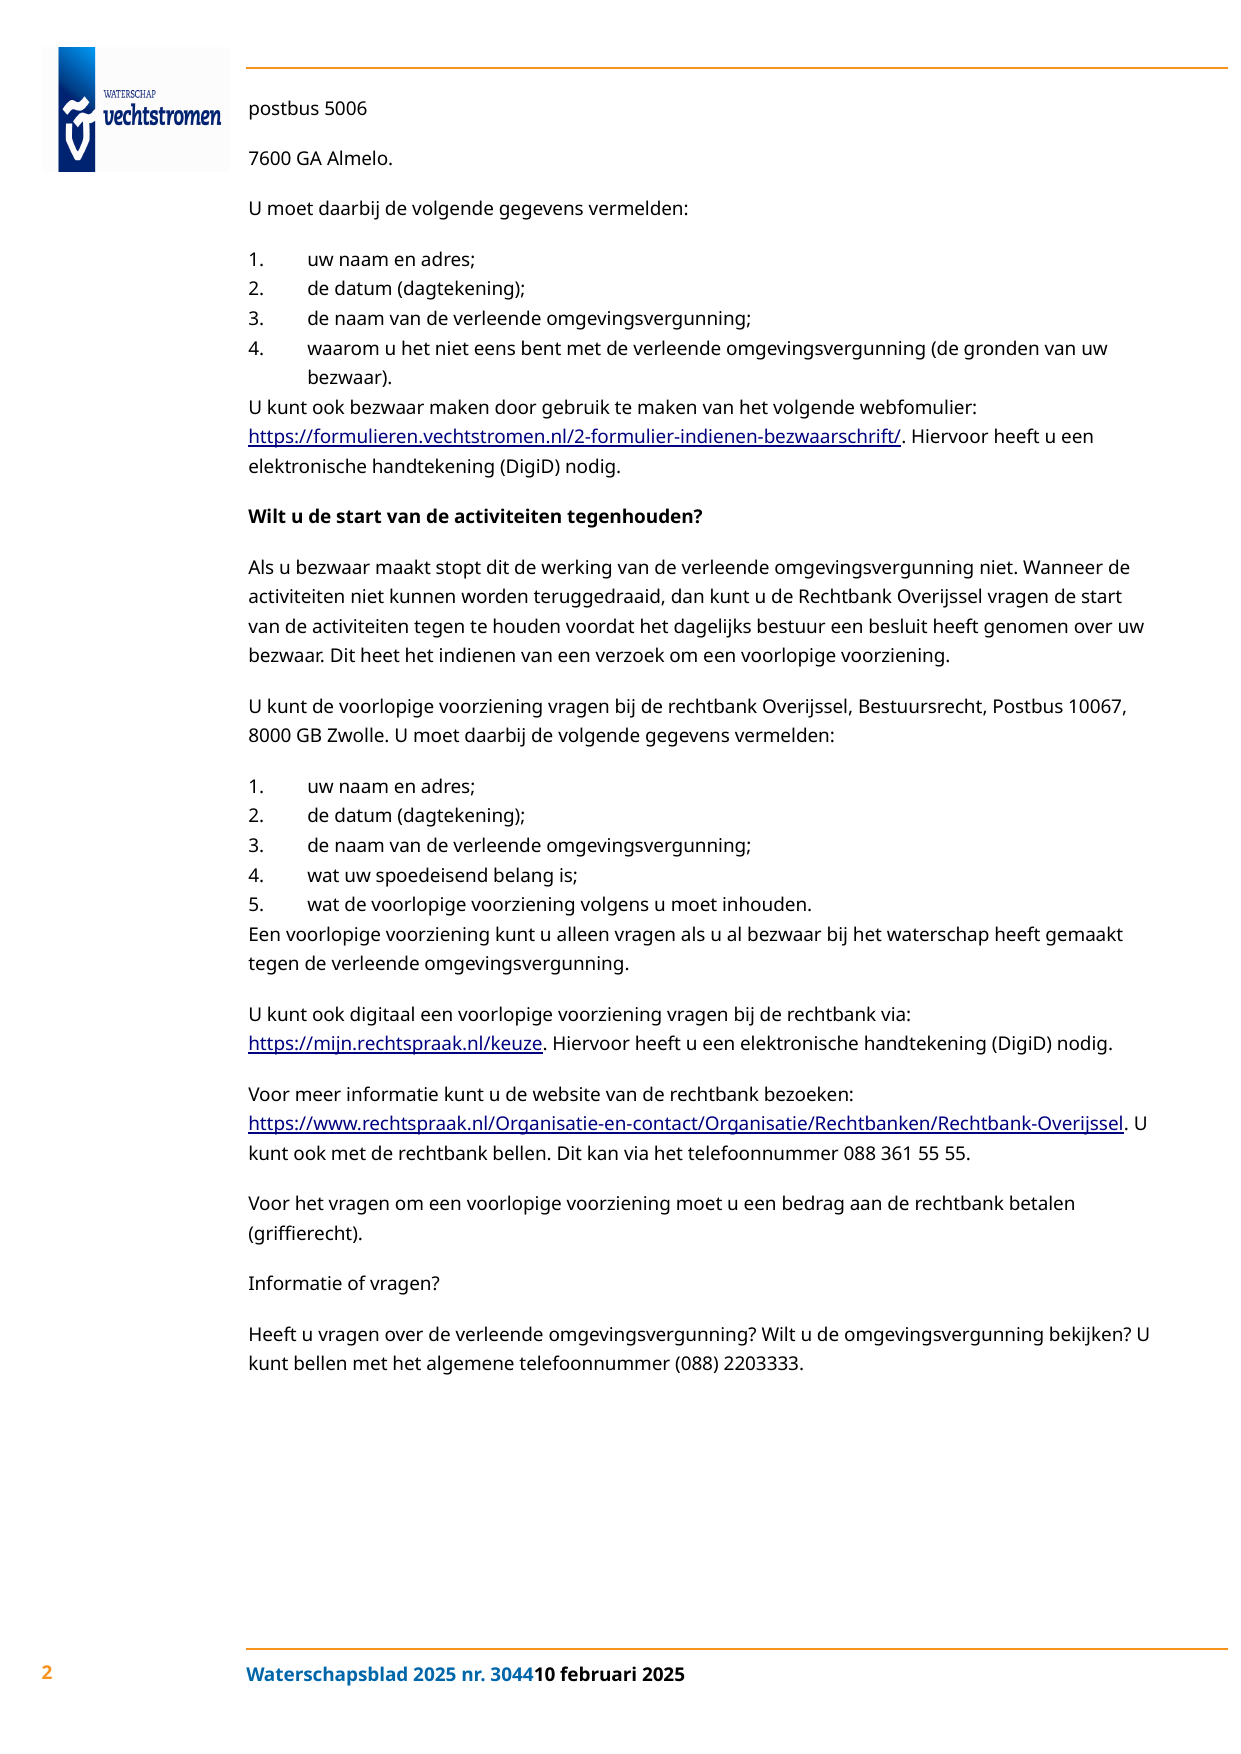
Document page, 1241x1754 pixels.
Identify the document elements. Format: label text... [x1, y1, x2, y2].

list de datum (dagtekening); [248, 803, 1152, 828]
text Informatie of vragen? [248, 1271, 1152, 1296]
text 7600 GA Almelo. [248, 145, 1152, 171]
list wat uw spoedeisend belang is; [248, 862, 1152, 888]
text Voor het vragen om een voorlopige voorziening moet u een bedrag aan de rechtbank betalen (griffierecht). [248, 1191, 1152, 1246]
list wat de voorlopige voorziening volgens u moet inhouden. [248, 891, 1152, 917]
list de naam van de verleende omgevingsvergunning; [248, 832, 1152, 858]
text Heeft u vragen over de verleende omgevingsvergunning? Wilt u de omgevingsvergunning bekijken? U kunt bellen met het algemene telefoonnummer (088) 2203333. [248, 1321, 1152, 1376]
text Wilt u de start van de activiteiten tegenhouden? [248, 503, 1152, 529]
text Een voorlopige voorziening kunt u alleen vragen als u al bezwaar bij het waterschap heeft gemaakt tegen de verleende omgevingsvergunning. [248, 921, 1152, 976]
list uw naam en adres; [248, 773, 1152, 799]
text Voor meer informatie kunt u de website van de rechtbank bezoeken: https://www.rechtspraak.nl/Organisatie-en-contact/Organisatie/Rechtbanken/Rechtbank-Overijssel. U kunt ook met de rechtbank bellen. Dit kan via het telefoonnummer 088 361 55 55. [248, 1081, 1152, 1166]
text U kunt ook bezwaar maken door gebruik te maken van het volgende webfomulier: https://formulieren.vechtstromen.nl/2-formulier-indienen-bezwaarschrift/. Hiervoor heeft u een elektronische handtekening (DigiD) nodig. [248, 394, 1152, 479]
list uw naam en adres; [248, 246, 1152, 272]
text U kunt ook digitaal een voorlopige voorziening vragen bij de rechtbank via: https://mijn.rechtspraak.nl/keuze. Hiervoor heeft u een elektronische handtekening (DigiD) nodig. [248, 1001, 1152, 1056]
text postbus 5006 [248, 95, 1152, 121]
list waarom u het niet eens bent met de verleende omgevingsvergunning (de gronden van uw bezwaar). [248, 335, 1152, 390]
picture [41, 47, 231, 172]
list de datum (dagtekening); [248, 276, 1152, 301]
text U kunt de voorlopige voorziening vragen bij de rechtbank Overijssel, Bestuursrecht, Postbus 10067, 8000 GB Zwolle. U moet daarbij de volgende gegevens vermelden: [248, 693, 1152, 748]
list de naam van de verleende omgevingsvergunning; [248, 305, 1152, 331]
text U moet daarbij de volgende gegevens vermelden: [248, 196, 1152, 221]
text Als u bezwaar maakt stopt dit de werking van de verleende omgevingsvergunning niet. Wanneer de activiteiten niet kunnen worden teruggedraaid, dan kunt u de Rechtbank Overijssel vragen de start van de activiteiten tegen te houden voordat het dagelijks bestuur een besluit heeft genomen over uw bezwaar. Dit heet het indienen van een verzoek om een voorlopige voorziening. [248, 554, 1152, 668]
